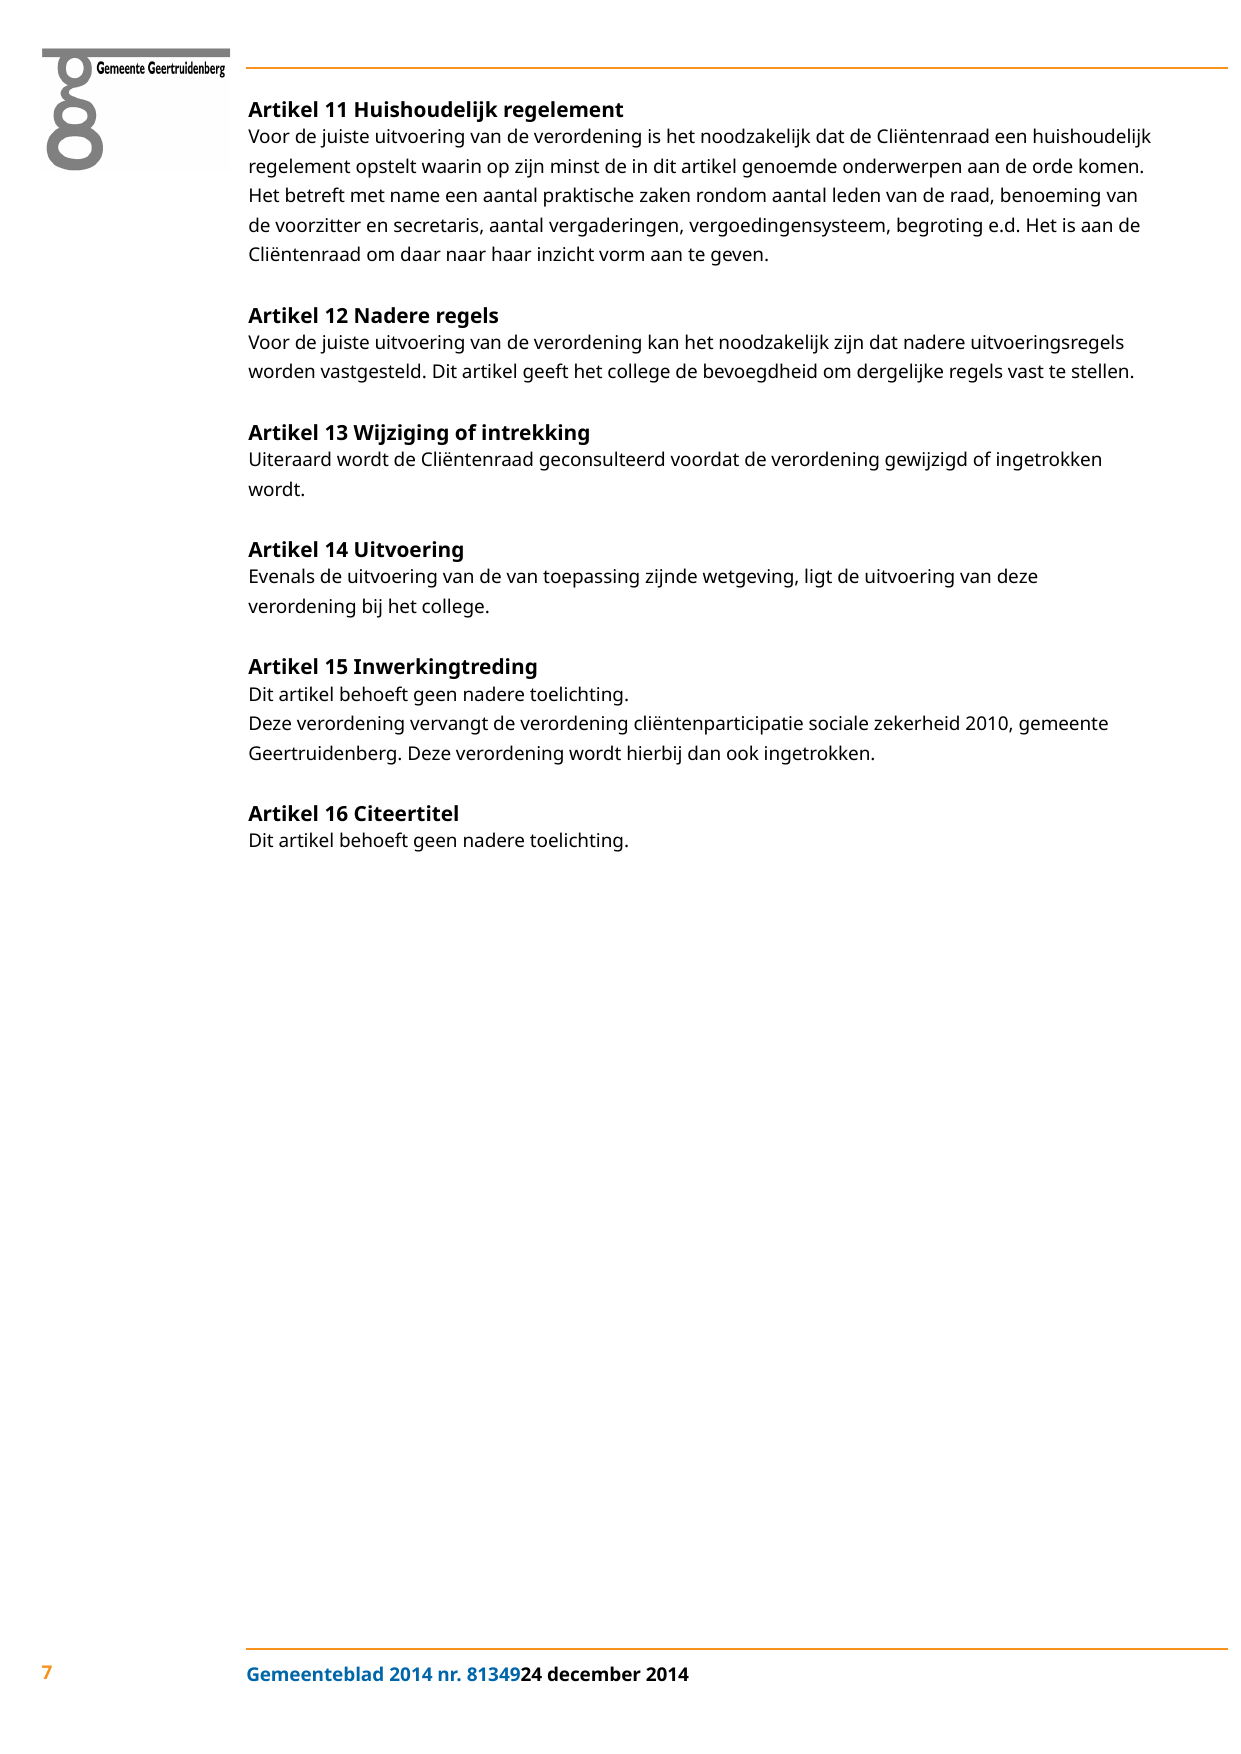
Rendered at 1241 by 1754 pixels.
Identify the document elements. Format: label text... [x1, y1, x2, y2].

text Dit artikel behoeft geen nadere toelichting. [248, 681, 1152, 706]
text Evenals de uitvoering van de van toepassing zijnde wetgeving, ligt de uitvoering van deze verordening bij het college. [248, 563, 1152, 619]
text Voor de juiste uitvoering van de verordening is het noodzakelijk dat de Cliëntenraad een huishoudelijk regelement opstelt waarin op zijn minst de in dit artikel genoemde onderwerpen aan de orde komen. Het betreft met name een aantal praktische zaken rondom aantal leden van de raad, benoeming van de voorzitter en secretaris, aantal vergaderingen, vergoedingensysteem, begroting e.d. Het is aan de Cliëntenraad om daar naar haar inzicht vorm aan te geven. [248, 123, 1152, 267]
text Uiteraard wordt de Cliëntenraad geconsulteerd voordat de verordening gewijzigd of ingetrokken wordt. [248, 446, 1152, 502]
text Artikel 12 Nadere regels [248, 301, 1152, 329]
picture [41, 47, 231, 172]
text Deze verordening vervangt de verordening cliëntenparticipatie sociale zekerheid 2010, gemeente Geertruidenberg. Deze verordening wordt hierbij dan ook ingetrokken. [248, 710, 1152, 766]
text Artikel 16 Citeertitel [248, 799, 1152, 827]
text Voor de juiste uitvoering van de verordening kan het noodzakelijk zijn dat nadere uitvoeringsregels worden vastgesteld. Dit artikel geeft het college de bevoegdheid om dergelijke regels vast te stellen. [248, 329, 1152, 384]
text Artikel 14 Uitvoering [248, 535, 1152, 563]
text Artikel 13 Wijziging of intrekking [248, 418, 1152, 446]
text Artikel 11 Huishoudelijk regelement [248, 95, 1152, 123]
text Artikel 15 Inwerkingtreding [248, 652, 1152, 681]
text Dit artikel behoeft geen nadere toelichting. [248, 827, 1152, 853]
